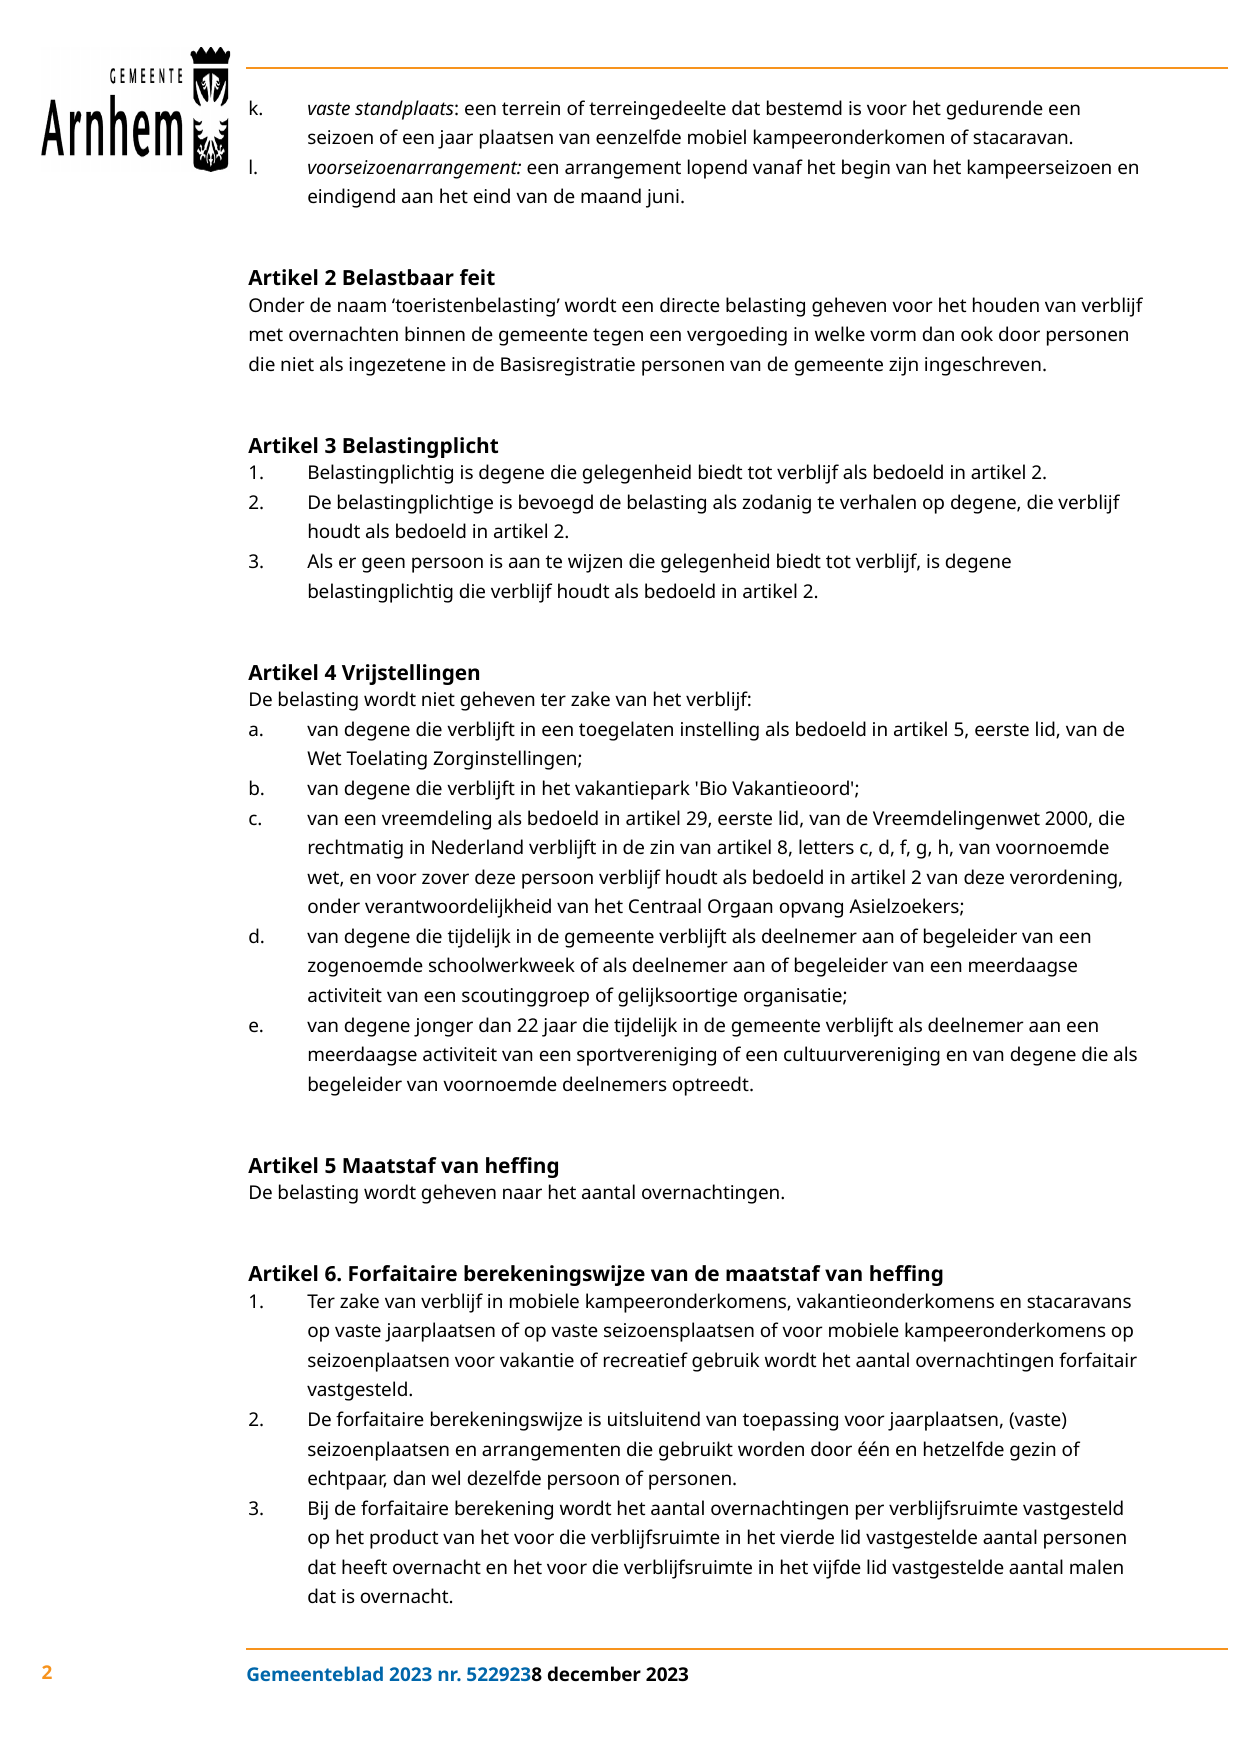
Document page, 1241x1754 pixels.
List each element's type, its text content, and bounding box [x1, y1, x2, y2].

text Artikel 3 Belastingplicht [248, 431, 1152, 459]
text Artikel 6. Forfaitaire berekeningswijze van de maatstaf van heffing [248, 1259, 1152, 1288]
list De forfaitaire berekeningswijze is uitsluitend van toepassing voor jaarplaatsen, (vaste) seizoenplaatsen en arrangementen die gebruikt worden door één en hetzelfde gezin of echtpaar, dan wel dezelfde persoon of personen. [248, 1406, 1152, 1491]
text Onder de naam ‘toeristenbelasting’ wordt een directe belasting geheven voor het houden van verblijf met overnachten binnen de gemeente tegen een vergoeding in welke vorm dan ook door personen die niet als ingezetene in de Basisregistratie personen van de gemeente zijn ingeschreven. [248, 292, 1152, 377]
list Bij de forfaitaire berekening wordt het aantal overnachtingen per verblijfsruimte vastgesteld op het product van het voor die verblijfsruimte in het vierde lid vastgestelde aantal personen dat heeft overnacht en het voor die verblijfsruimte in het vijfde lid vastgestelde aantal malen dat is overnacht. [248, 1495, 1152, 1609]
list van degene die verblijft in het vakantiepark 'Bio Vakantieoord'; [248, 775, 1152, 801]
list van degene jonger dan 22 jaar die tijdelijk in de gemeente verblijft als deelnemer aan een meerdaagse activiteit van een sportvereniging of een cultuurvereniging en van degene die als begeleider van voornoemde deelnemers optreedt. [248, 1012, 1152, 1097]
text De belasting wordt geheven naar het aantal overnachtingen. [248, 1179, 1152, 1205]
list Als er geen persoon is aan te wijzen die gelegenheid biedt tot verblijf, is degene belastingplichtig die verblijf houdt als bedoeld in artikel 2. [248, 548, 1152, 604]
picture [41, 47, 231, 172]
list van degene die verblijft in een toegelaten instelling als bedoeld in artikel 5, eerste lid, van de Wet Toelating Zorginstellingen; [248, 716, 1152, 771]
list van degene die tijdelijk in de gemeente verblijft als deelnemer aan of begeleider van een zogenoemde schoolwerkweek of als deelnemer aan of begeleider van een meerdaagse activiteit van een scoutinggroep of gelijksoortige organisatie; [248, 923, 1152, 1008]
list van een vreemdeling als bedoeld in artikel 29, eerste lid, van de Vreemdelingenwet 2000, die rechtmatig in Nederland verblijft in de zin van artikel 8, letters c, d, f, g, h, van voornoemde wet, en voor zover deze persoon verblijf houdt als bedoeld in artikel 2 van deze verordening, onder verantwoordelijkheid van het Centraal Orgaan opvang Asielzoekers; [248, 805, 1152, 919]
list De belastingplichtige is bevoegd de belasting als zodanig te verhalen op degene, die verblijf houdt als bedoeld in artikel 2. [248, 489, 1152, 544]
text De belasting wordt niet geheven ter zake van het verblijf: [248, 686, 1152, 712]
list voorseizoenarrangement: een arrangement lopend vanaf het begin van het kampeerseizoen en eindigend aan het eind van de maand juni. [248, 154, 1152, 209]
list Ter zake van verblijf in mobiele kampeeronderkomens, vakantieonderkomens en stacaravans op vaste jaarplaatsen of op vaste seizoensplaatsen of voor mobiele kampeeronderkomens op seizoenplaatsen voor vakantie of recreatief gebruik wordt het aantal overnachtingen forfaitair vastgesteld. [248, 1288, 1152, 1402]
text Artikel 5 Maatstaf van heffing [248, 1151, 1152, 1179]
list Belastingplichtig is degene die gelegenheid biedt tot verblijf als bedoeld in artikel 2. [248, 459, 1152, 485]
list vaste standplaats: een terrein of terreingedeelte dat bestemd is voor het gedurende een seizoen of een jaar plaatsen van eenzelfde mobiel kampeeronderkomen of stacaravan. [248, 95, 1152, 150]
text Artikel 2 Belastbaar feit [248, 263, 1152, 292]
text Artikel 4 Vrijstellingen [248, 658, 1152, 686]
